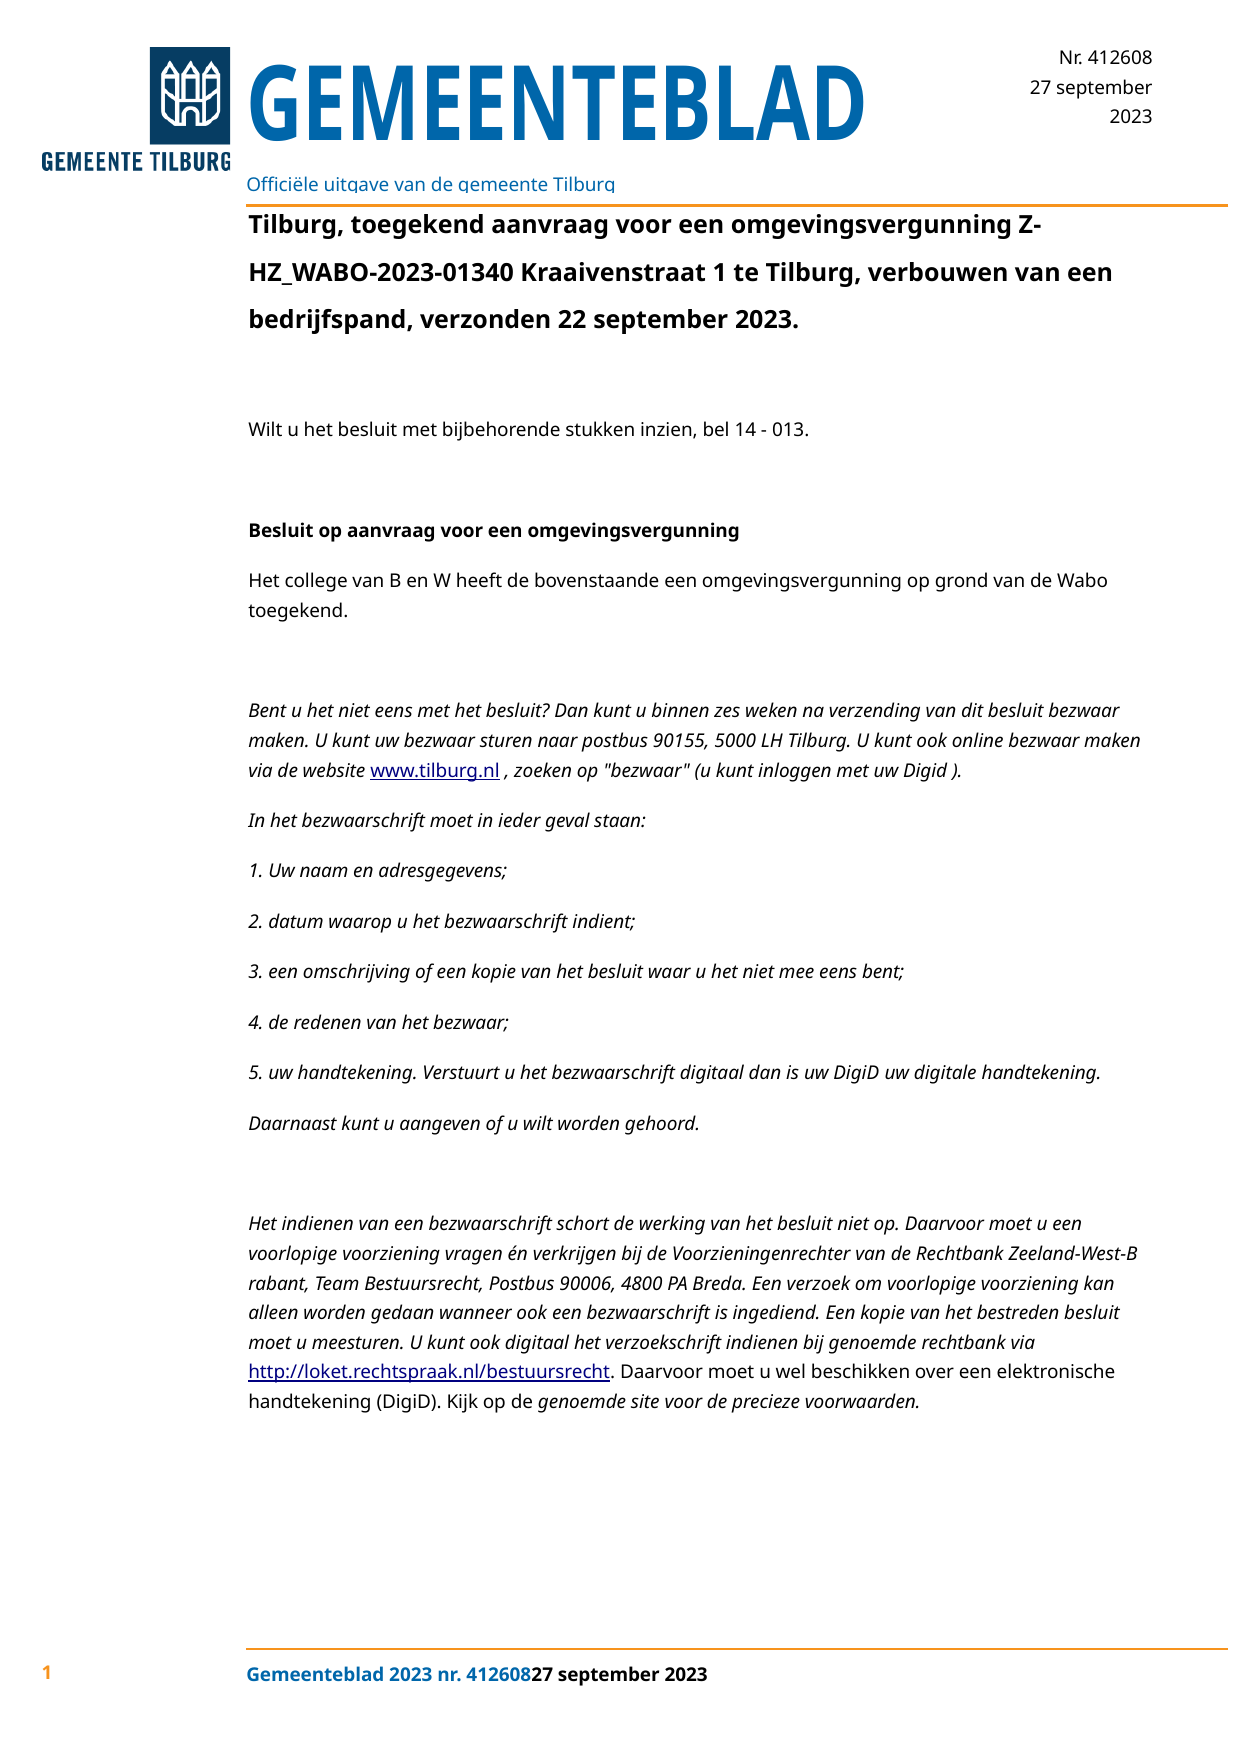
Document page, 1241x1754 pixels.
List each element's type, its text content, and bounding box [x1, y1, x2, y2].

picture [41, 47, 231, 172]
text 3. een omschrijving of een kopie van het besluit waar u het niet mee eens bent; [248, 958, 1152, 984]
text Tilburg, toegekend aanvraag voor een omgevingsvergunning Z-HZ_WABO-2023-01340 Kraaivenstraat 1 te Tilburg, verbouwen van een bedrijfspand, verzonden 22 september 2023. [248, 207, 1152, 336]
text Bent u het niet eens met het besluit? Dan kunt u binnen zes weken na verzending van dit besluit bezwaar maken. U kunt uw bezwaar sturen naar postbus 90155, 5000 LH Tilburg. U kunt ook online bezwaar maken via de website www.tilburg.nl , zoeken op "bezwaar" (u kunt inloggen met uw Digid ). [248, 698, 1152, 782]
text 4. de redenen van het bezwaar; [248, 1009, 1152, 1034]
text Besluit op aanvraag voor een omgevingsvergunning [248, 517, 1152, 542]
text 5. uw handtekening. Verstuurt u het bezwaarschrift digitaal dan is uw DigiD uw digitale handtekening. [248, 1059, 1152, 1085]
text Het college van B en W heeft de bovenstaande een omgevingsvergunning op grond van de Wabo toegekend. [248, 567, 1152, 622]
text Wilt u het besluit met bijbehorende stukken inzien, bel 14 - 013. [248, 416, 1152, 442]
text In het bezwaarschrift moet in ieder geval staan: [248, 807, 1152, 833]
text 2. datum waarop u het bezwaarschrift indient; [248, 908, 1152, 934]
text Het indienen van een bezwaarschrift schort de werking van het besluit niet op. Daarvoor moet u een voorlopige voorziening vragen én verkrijgen bij de Voorzieningenrechter van de Rechtbank Zeeland-West-B rabant, Team Bestuursrecht, Postbus 90006, 4800 PA Breda. Een verzoek om voorlopige voorziening kan alleen worden gedaan wanneer ook een bezwaarschrift is ingediend. Een kopie van het bestreden besluit moet u meesturen. U kunt ook digitaal het verzoekschrift indienen bij genoemde rechtbank via http://loket.rechtspraak.nl/bestuursrecht. Daarvoor moet u wel beschikken over een elektronische handtekening (DigiD). Kijk op de genoemde site voor de precieze voorwaarden. [248, 1211, 1152, 1414]
text 1. Uw naam en adresgegevens; [248, 858, 1152, 883]
text Daarnaast kunt u aangeven of u wilt worden gehoord. [248, 1110, 1152, 1135]
